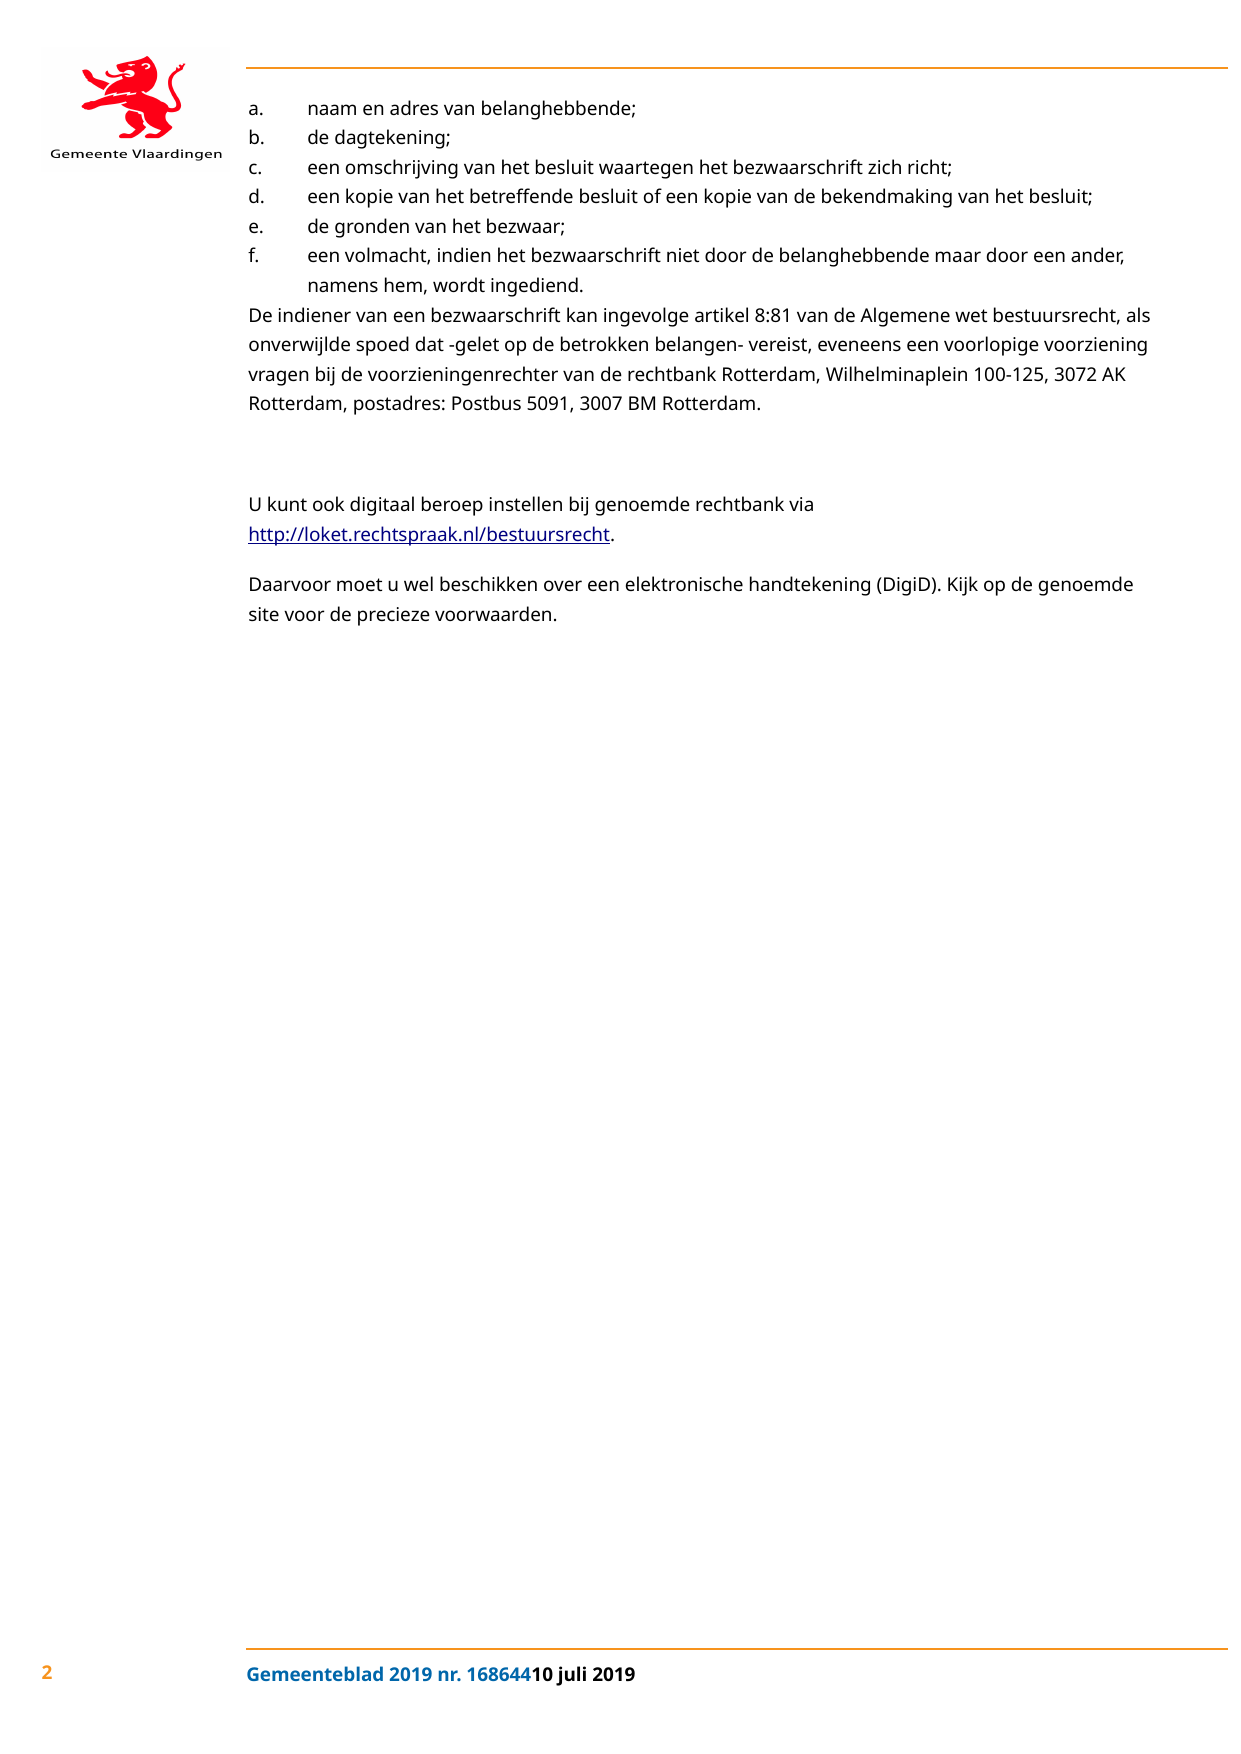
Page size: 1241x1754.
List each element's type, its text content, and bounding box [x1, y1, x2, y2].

list een volmacht, indien het bezwaarschrift niet door de belanghebbende maar door een ander, namens hem, wordt ingediend. [248, 243, 1152, 298]
list een kopie van het betreffende besluit of een kopie van de bekendmaking van het besluit; [248, 183, 1152, 209]
picture [41, 47, 231, 172]
list de gronden van het bezwaar; [248, 213, 1152, 239]
list naam en adres van belanghebbende; [248, 95, 1152, 121]
list de dagtekening; [248, 124, 1152, 150]
text Daarvoor moet u wel beschikken over een elektronische handtekening (DigiD). Kijk op de genoemde site voor de precieze voorwaarden. [248, 571, 1152, 627]
text De indiener van een bezwaarschrift kan ingevolge artikel 8:81 van de Algemene wet bestuursrecht, als onverwijlde spoed dat -gelet op de betrokken belangen- vereist, eveneens een voorlopige voorziening vragen bij de voorzieningenrechter van de rechtbank Rotterdam, Wilhelminaplein 100-125, 3072 AK Rotterdam, postadres: Postbus 5091, 3007 BM Rotterdam. [248, 302, 1152, 416]
list een omschrijving van het besluit waartegen het bezwaarschrift zich richt; [248, 154, 1152, 180]
text U kunt ook digitaal beroep instellen bij genoemde rechtbank via http://loket.rechtspraak.nl/bestuursrecht. [248, 491, 1152, 547]
